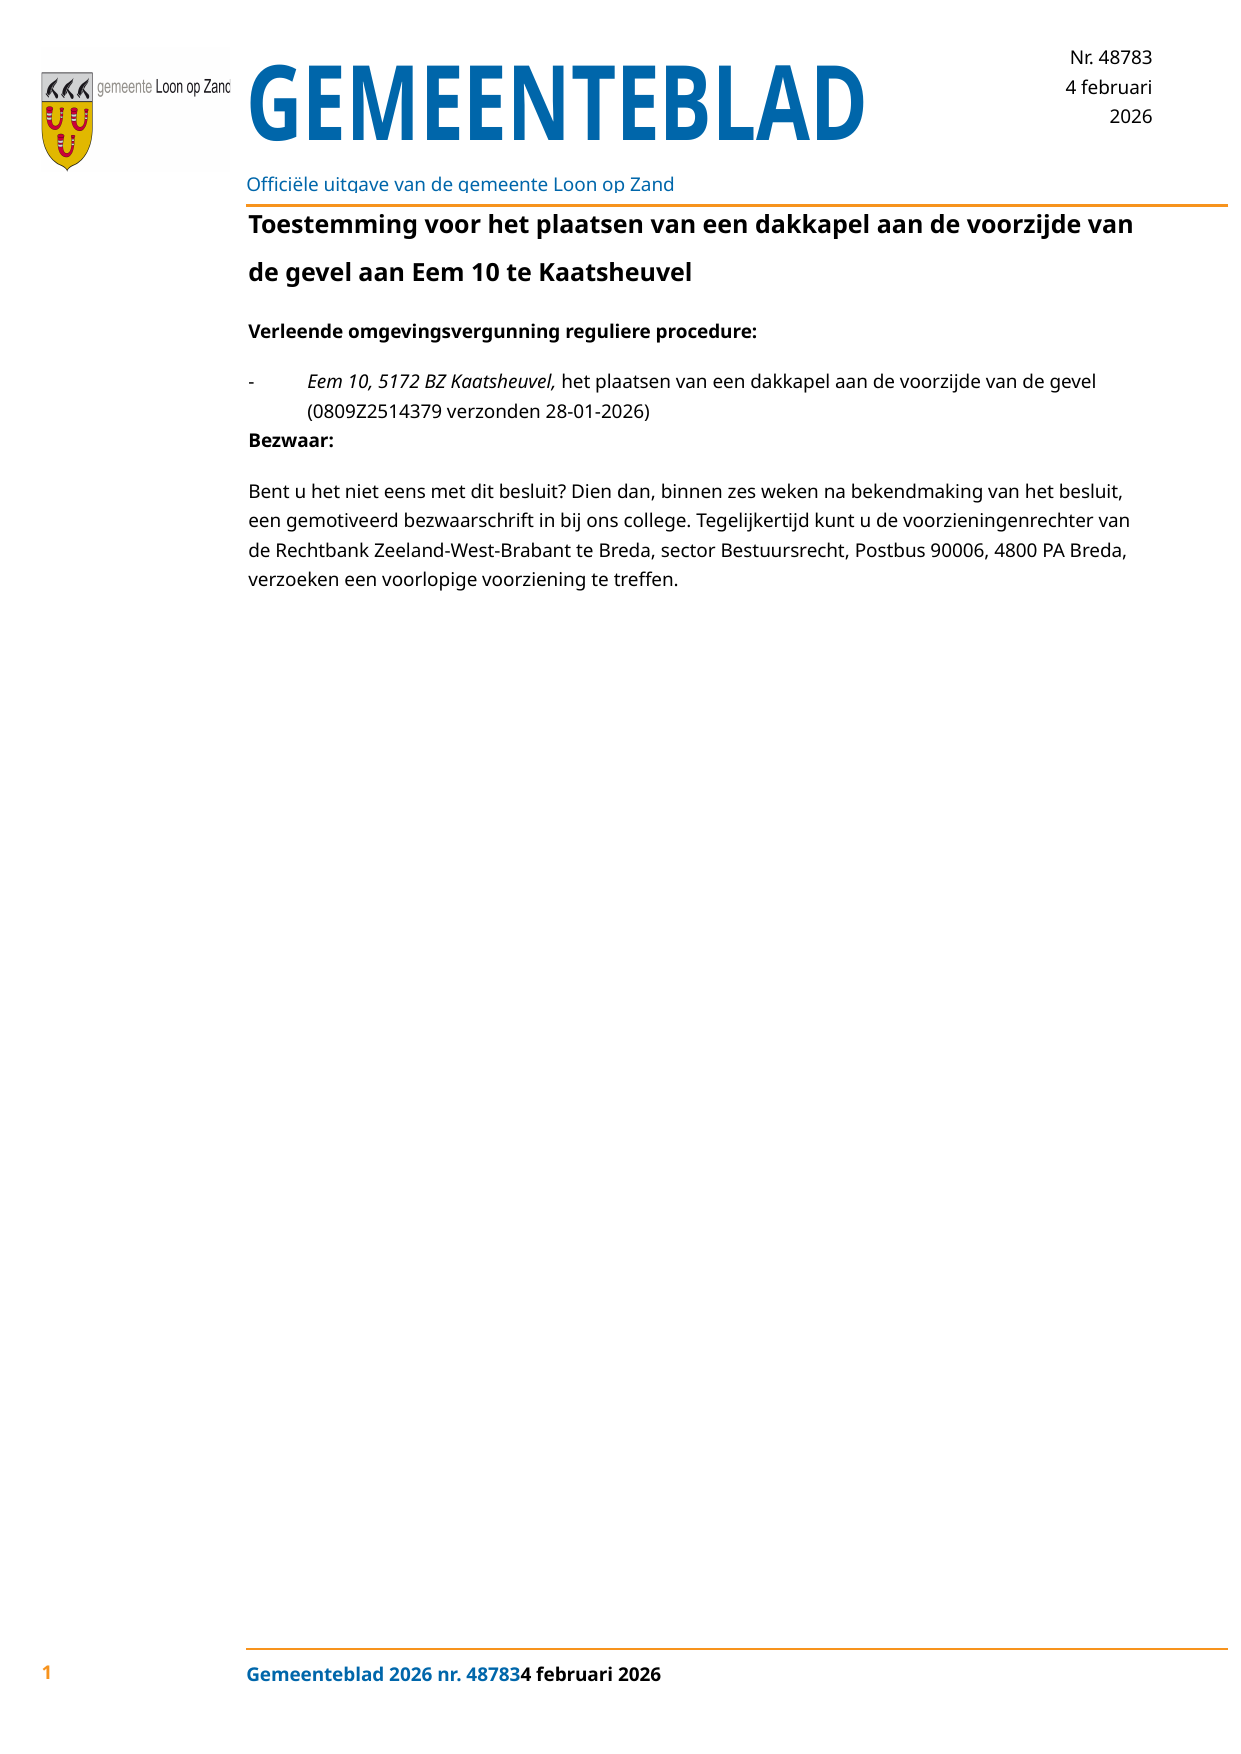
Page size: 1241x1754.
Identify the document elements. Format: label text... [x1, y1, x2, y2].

picture [41, 47, 231, 172]
list Eem 10, 5172 BZ Kaatsheuvel, het plaatsen van een dakkapel aan de voorzijde van de gevel (0809Z2514379 verzonden 28-01-2026) [248, 368, 1152, 424]
text Bezwaar: [248, 427, 1152, 453]
text Toestemming voor het plaatsen van een dakkapel aan de voorzijde van de gevel aan Eem 10 te Kaatsheuvel [248, 207, 1152, 288]
text Bent u het niet eens met dit besluit? Dien dan, binnen zes weken na bekendmaking van het besluit, een gemotiveerd bezwaarschrift in bij ons college. Tegelijkertijd kunt u de voorzieningenrechter van de Rechtbank Zeeland-West-Brabant te Breda, sector Bestuursrecht, Postbus 90006, 4800 PA Breda, verzoeken een voorlopige voorziening te treffen. [248, 478, 1152, 592]
text Verleende omgevingsvergunning reguliere procedure: [248, 318, 1152, 344]
